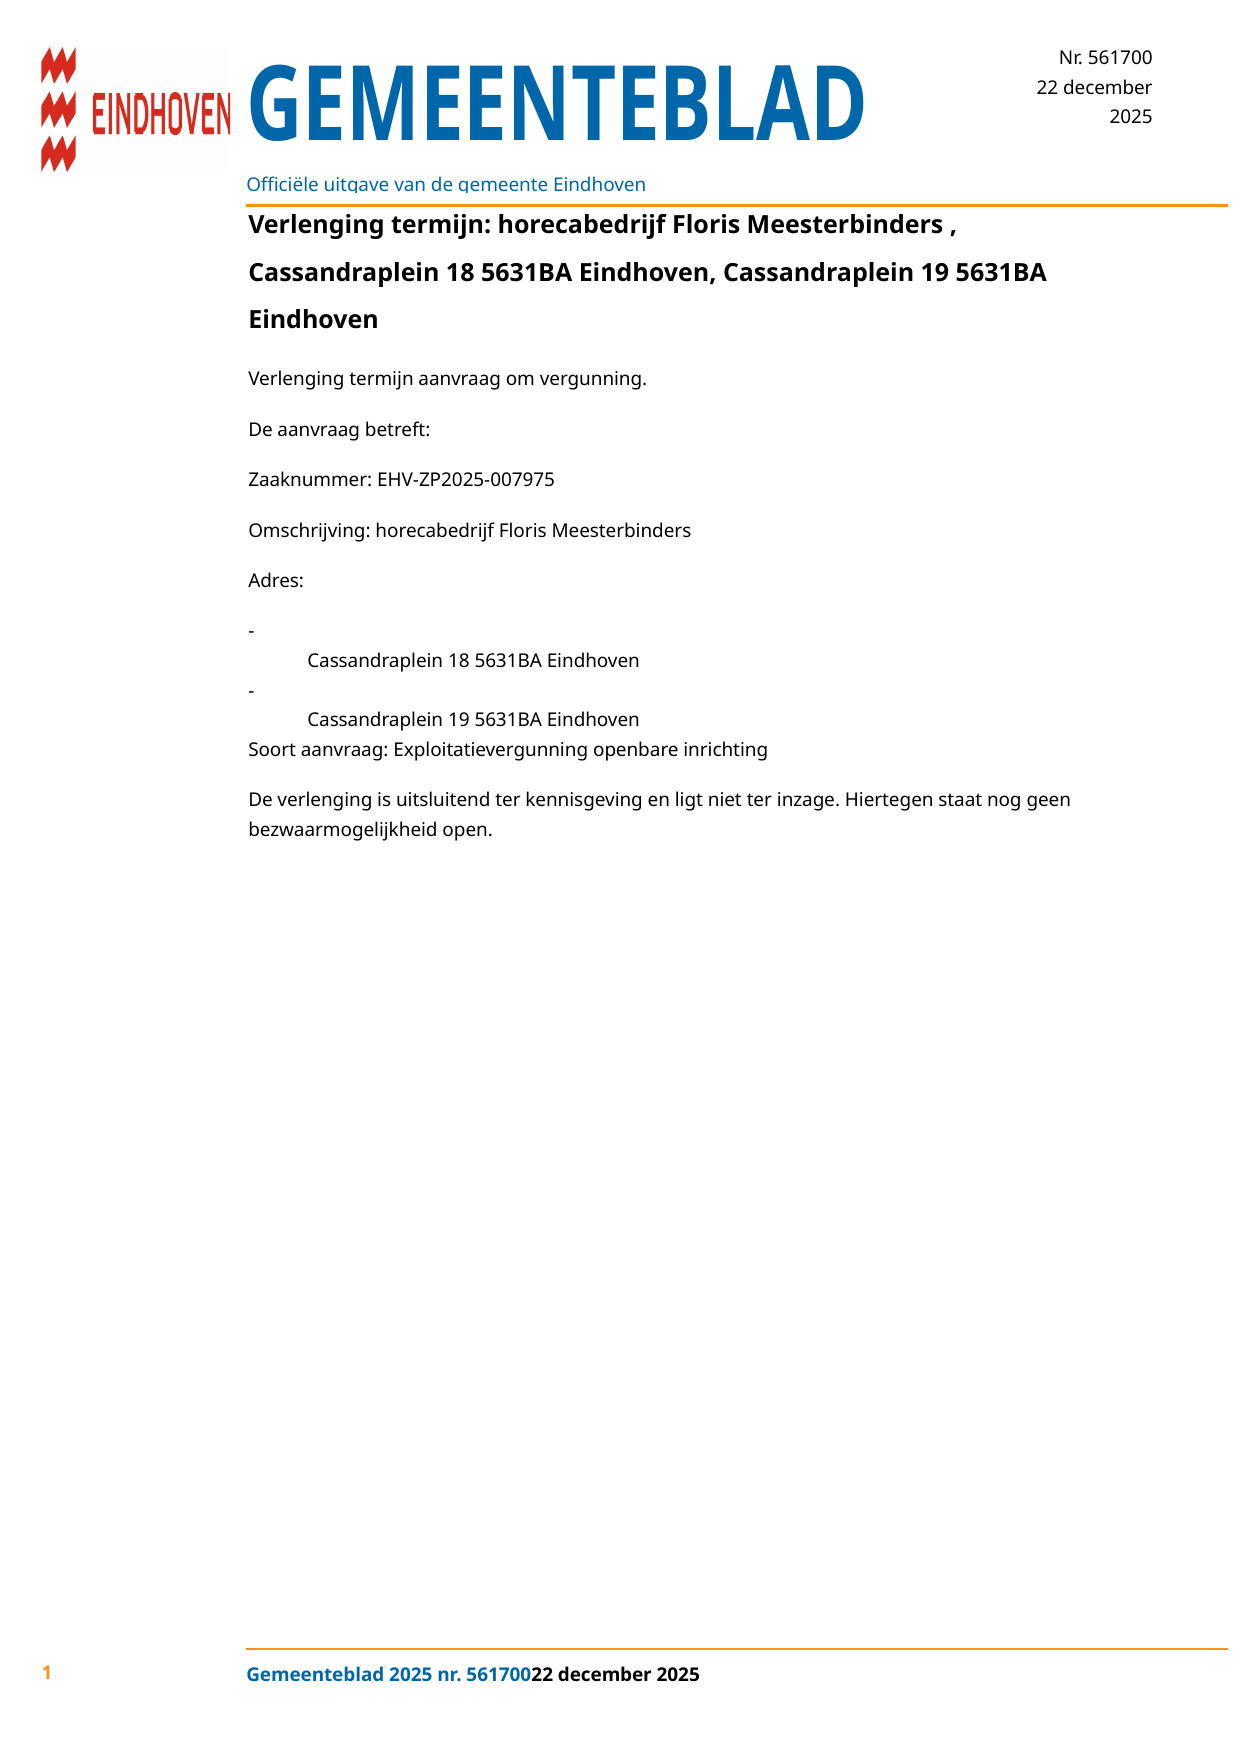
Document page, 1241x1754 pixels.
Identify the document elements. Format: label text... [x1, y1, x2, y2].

text De verlenging is uitsluitend ter kennisgeving en ligt niet ter inzage. Hiertegen staat nog geen bezwaarmogelijkheid open. [248, 786, 1152, 842]
text Soort aanvraag: Exploitatievergunning openbare inrichting [248, 736, 1152, 762]
list Cassandraplein 18 5631BA Eindhoven [248, 647, 1152, 673]
text Adres: [248, 567, 1152, 593]
text De aanvraag betreft: [248, 416, 1152, 442]
text Verlenging termijn aanvraag om vergunning. [248, 366, 1152, 391]
text Omschrijving: horecabedrijf Floris Meesterbinders [248, 517, 1152, 542]
picture [41, 47, 231, 172]
text Zaaknummer: EHV-ZP2025-007975 [248, 466, 1152, 492]
list Cassandraplein 19 5631BA Eindhoven [248, 706, 1152, 732]
text Verlenging termijn: horecabedrijf Floris Meesterbinders , Cassandraplein 18 5631BA Eindhoven, Cassandraplein 19 5631BA Eindhoven [248, 207, 1152, 336]
